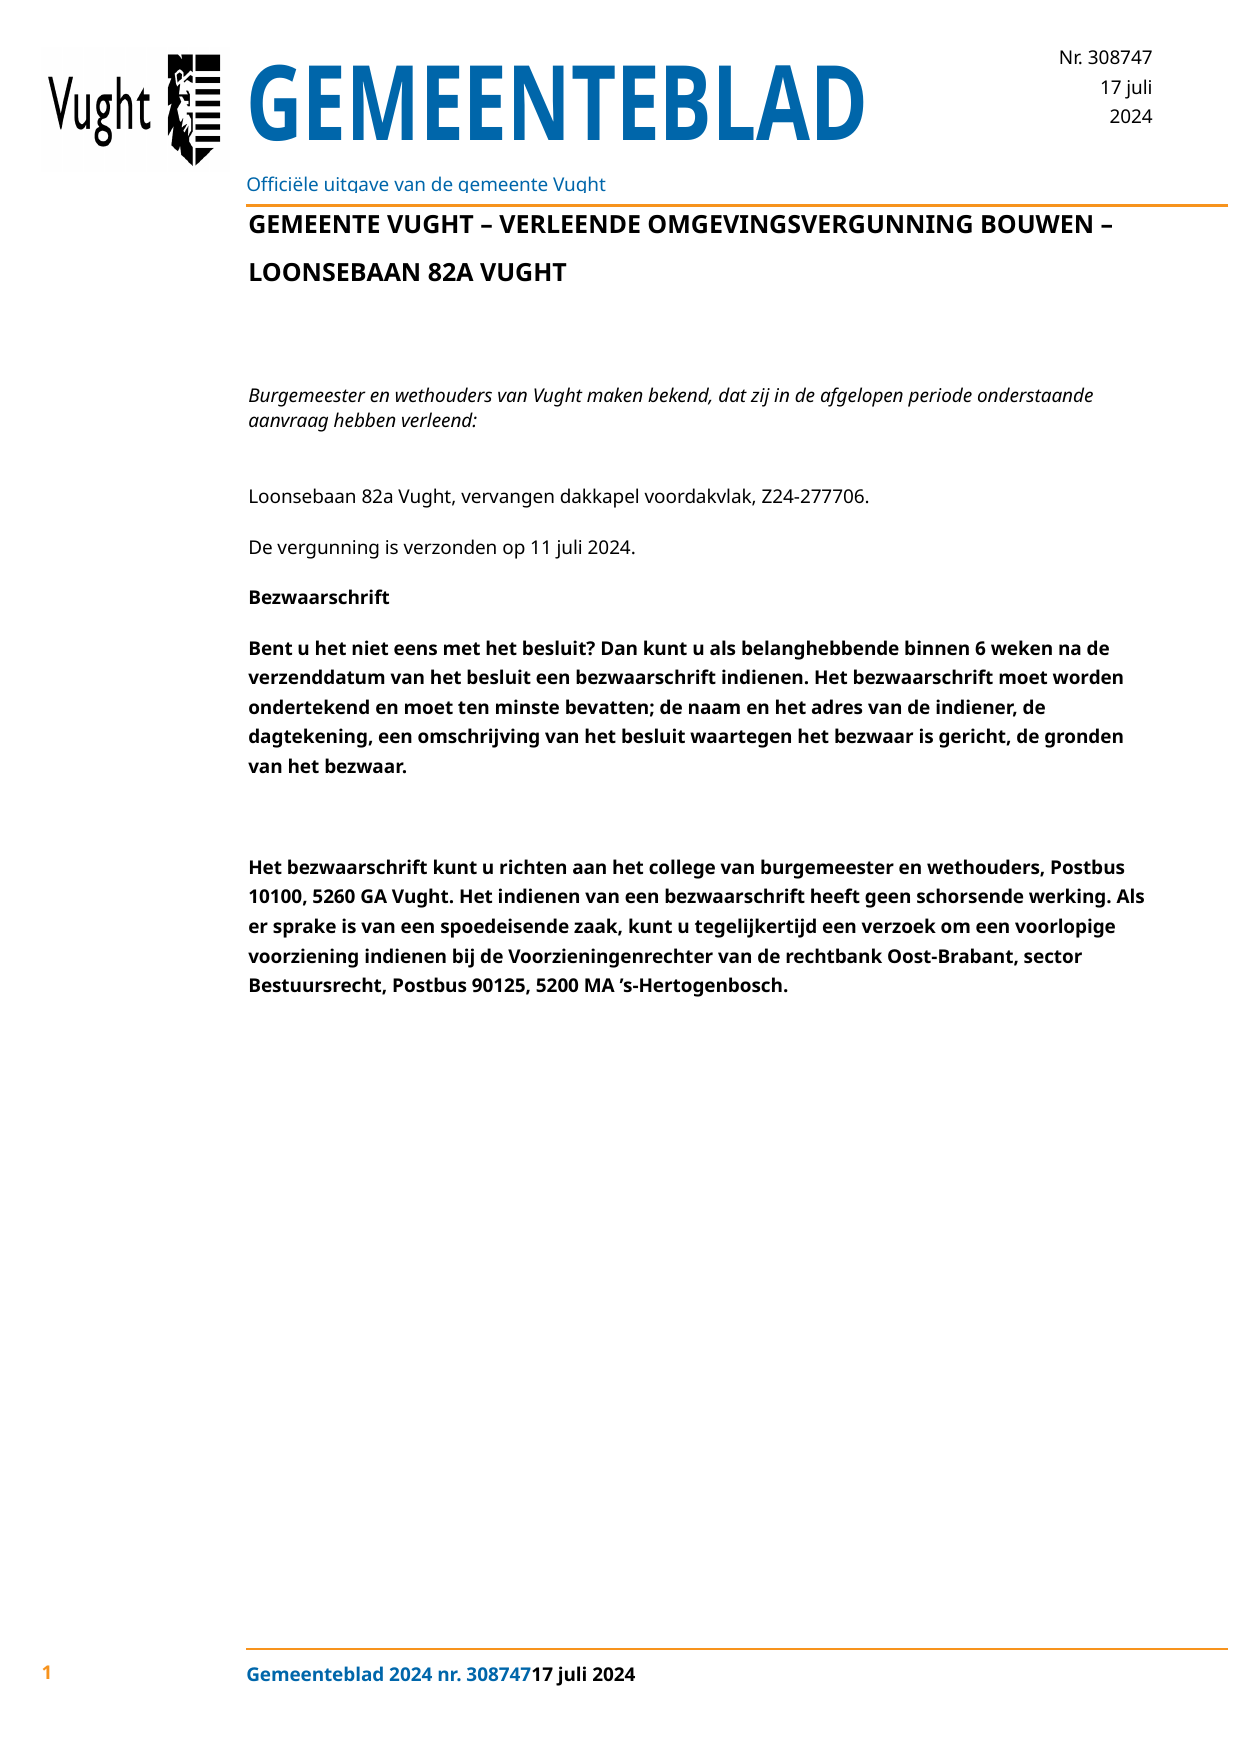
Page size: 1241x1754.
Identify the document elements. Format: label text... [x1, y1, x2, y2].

text Bent u het niet eens met het besluit? Dan kunt u als belanghebbende binnen 6 weken na de verzenddatum van het besluit een bezwaarschrift indienen. Het bezwaarschrift moet worden ondertekend en moet ten minste bevatten; de naam en het adres van de indiener, de dagtekening, een omschrijving van het besluit waartegen het bezwaar is gericht, de gronden van het bezwaar. [248, 635, 1152, 779]
text Loonsebaan 82a Vught, vervangen dakkapel voordakvlak, Z24-277706. [248, 484, 1152, 509]
text Bezwaarschrift [248, 584, 1152, 610]
picture [41, 47, 231, 172]
text Burgemeester en wethouders van Vught maken bekend, dat zij in de afgelopen periode onderstaande aanvraag hebben verleend: [248, 382, 1152, 433]
text GEMEENTE VUGHT – VERLEENDE OMGEVINGSVERGUNNING BOUWEN – LOONSEBAAN 82A VUGHT [248, 207, 1152, 288]
text Het bezwaarschrift kunt u richten aan het college van burgemeester en wethouders, Postbus 10100, 5260 GA Vught. Het indienen van een bezwaarschrift heeft geen schorsende werking. Als er sprake is van een spoedeisende zaak, kunt u tegelijkertijd een verzoek om een voorlopige voorziening indienen bij de Voorzieningenrechter van de rechtbank Oost-Brabant, sector Bestuursrecht, Postbus 90125, 5200 MA ’s-Hertogenbosch. [248, 854, 1152, 998]
text De vergunning is verzonden op 11 juli 2024. [248, 534, 1152, 560]
